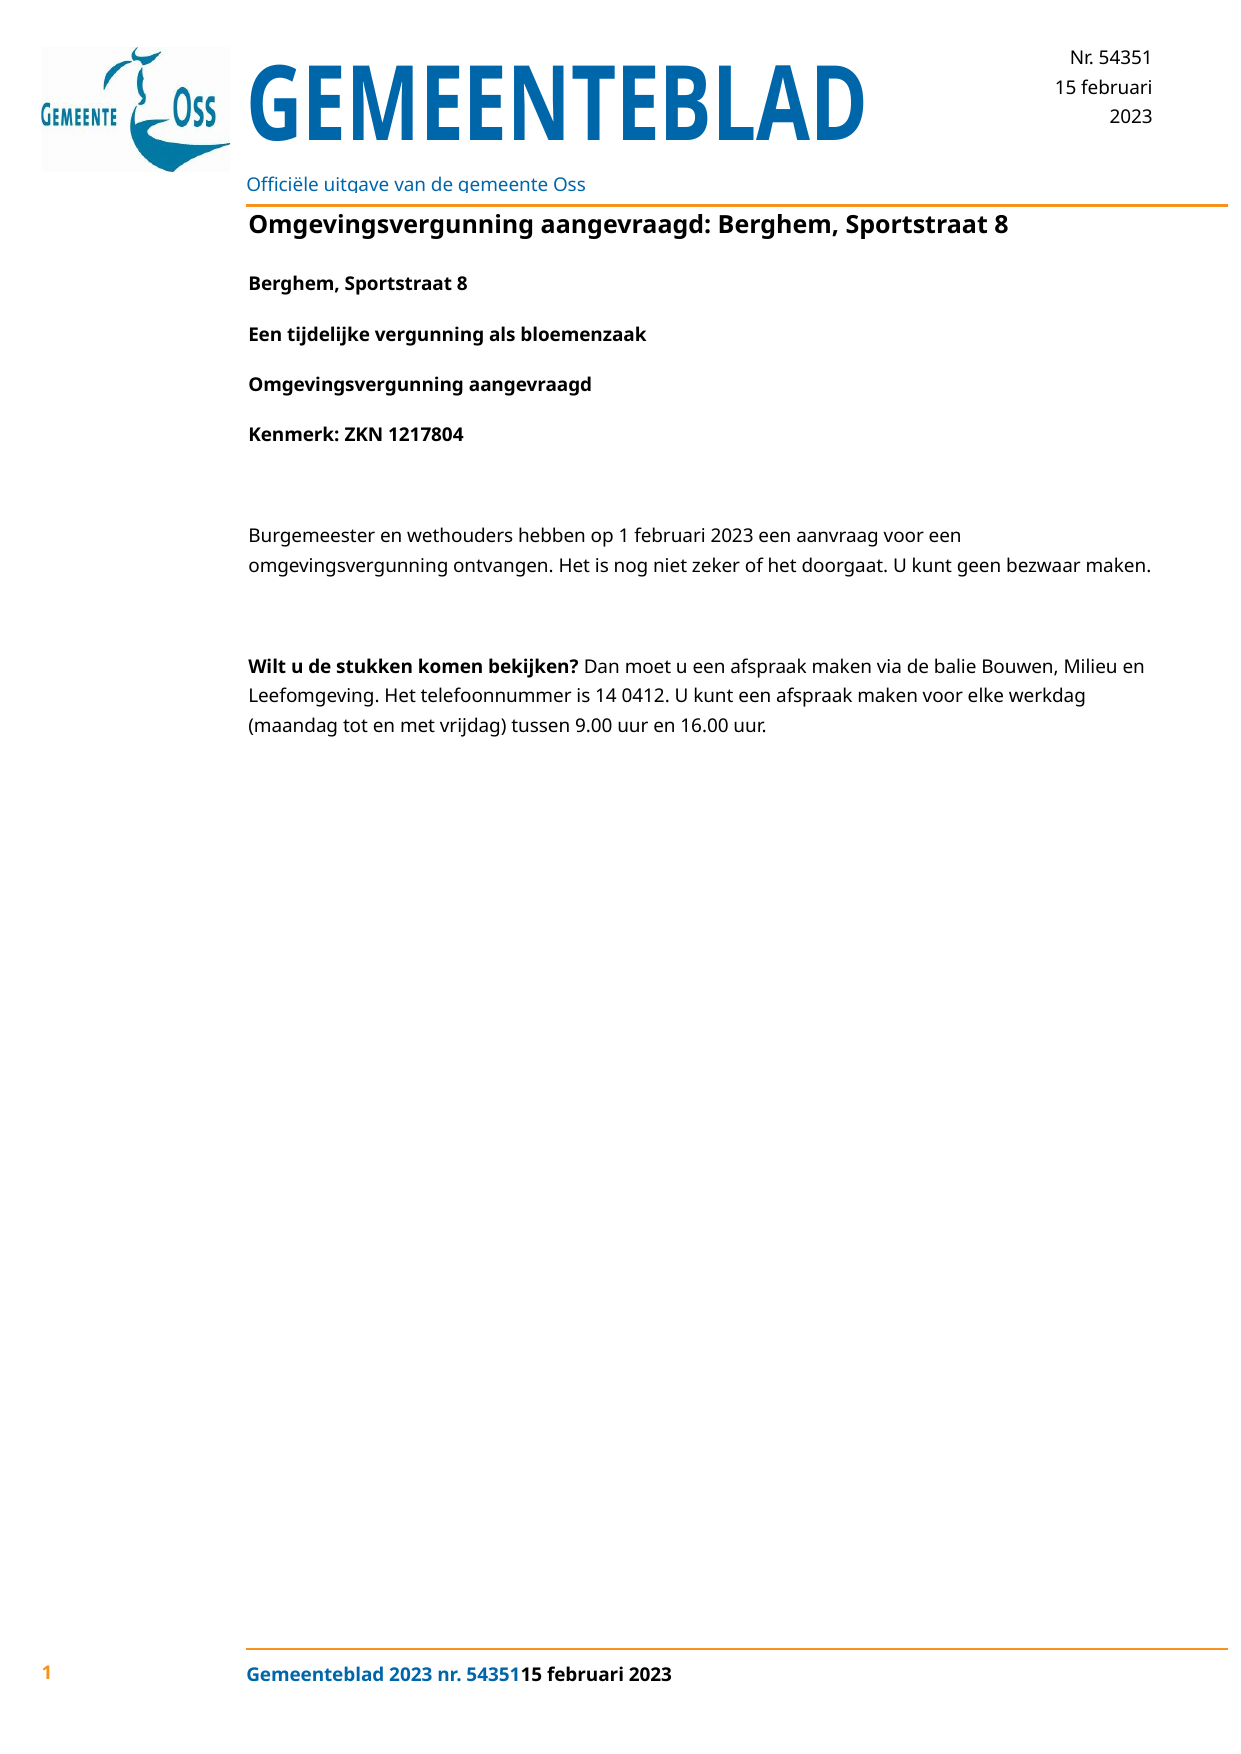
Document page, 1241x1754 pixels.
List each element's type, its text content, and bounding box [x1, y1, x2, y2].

picture [41, 47, 231, 172]
text Burgemeester en wethouders hebben op 1 februari 2023 een aanvraag voor een omgevingsvergunning ontvangen. Het is nog niet zeker of het doorgaat. U kunt geen bezwaar maken. [248, 522, 1152, 578]
text Omgevingsvergunning aangevraagd: Berghem, Sportstraat 8 [248, 207, 1152, 241]
text Omgevingsvergunning aangevraagd [248, 371, 1152, 397]
text Een tijdelijke vergunning als bloemenzaak [248, 321, 1152, 346]
text Berghem, Sportstraat 8 [248, 270, 1152, 296]
text Kenmerk: ZKN 1217804 [248, 422, 1152, 447]
text Wilt u de stukken komen bekijken? Dan moet u een afspraak maken via de balie Bouwen, Milieu en Leefomgeving. Het telefoonnummer is 14 0412. U kunt een afspraak maken voor elke werkdag (maandag tot en met vrijdag) tussen 9.00 uur en 16.00 uur. [248, 653, 1152, 738]
